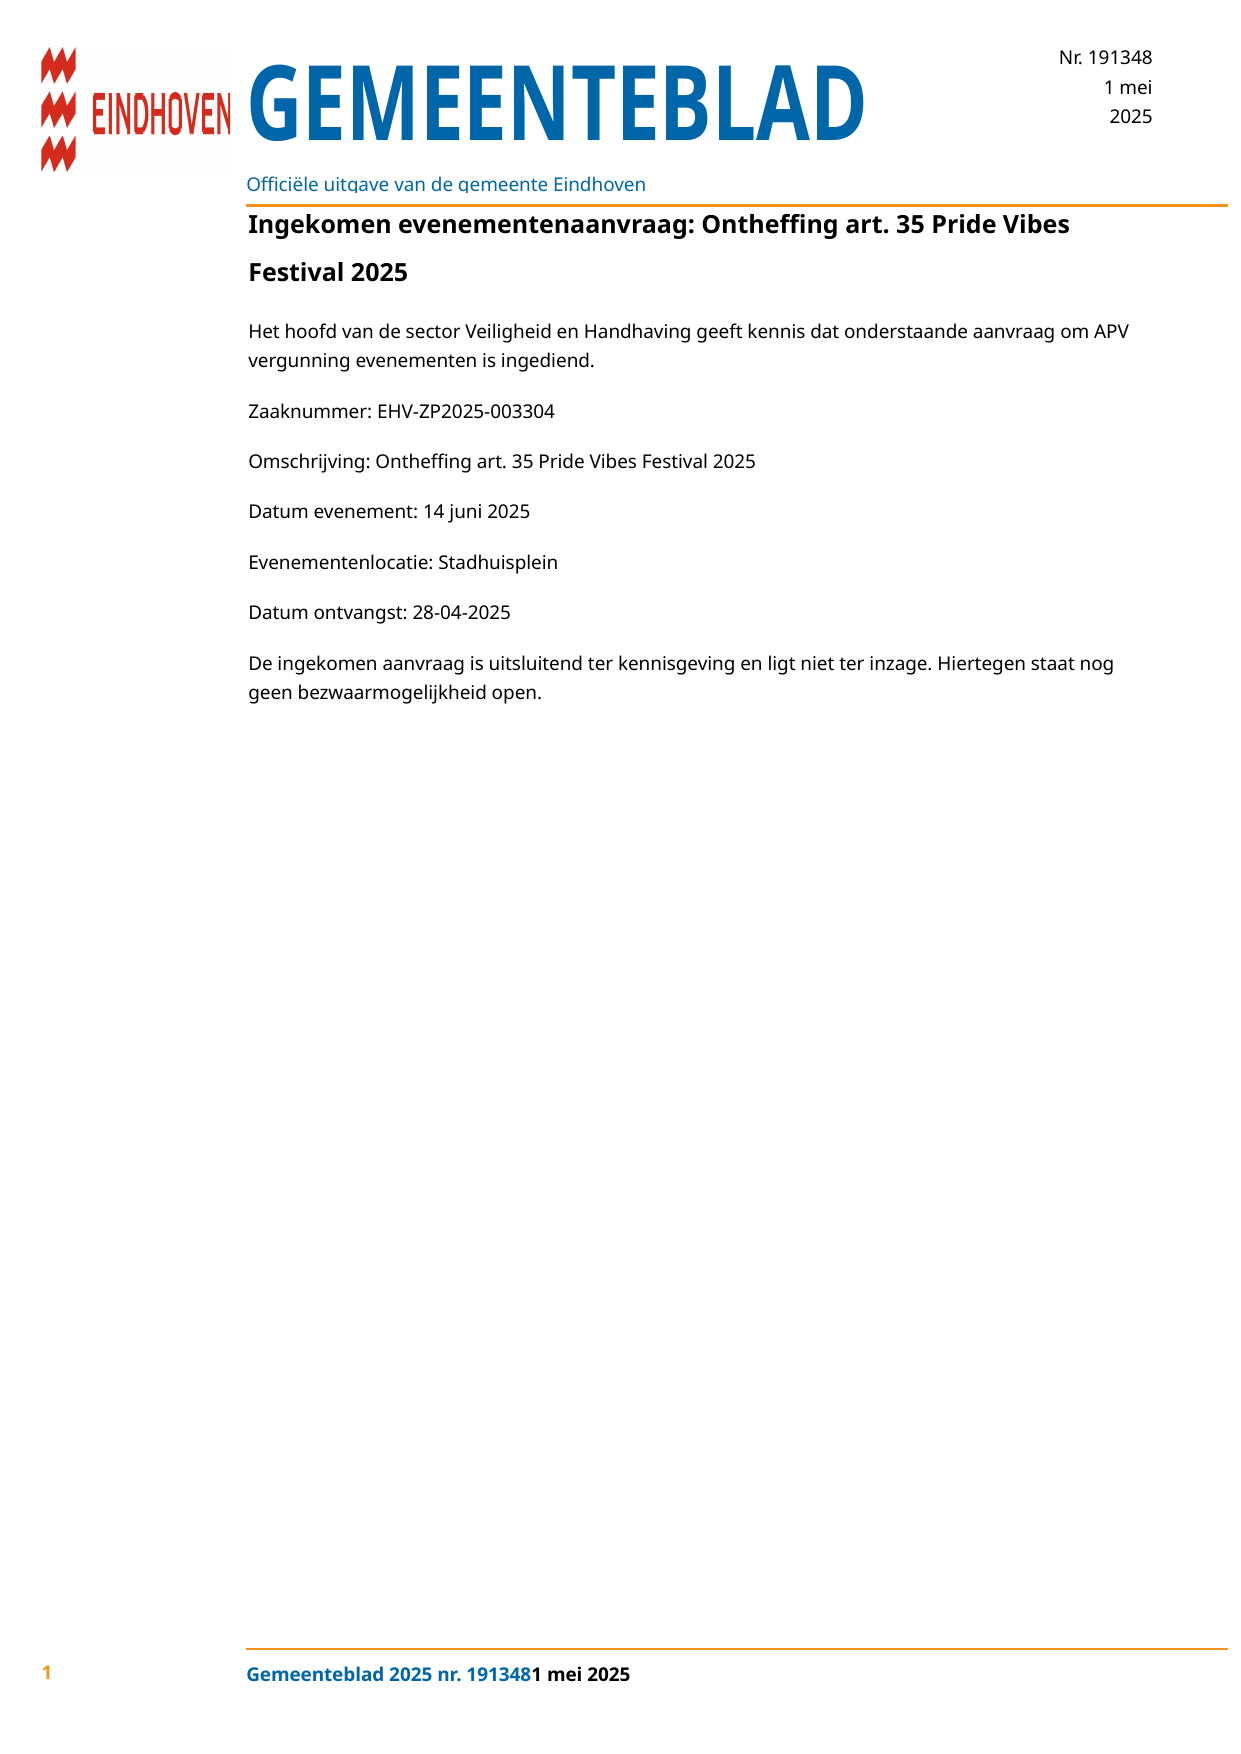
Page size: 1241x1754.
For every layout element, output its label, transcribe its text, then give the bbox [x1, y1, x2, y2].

text Ingekomen evenementenaanvraag: Ontheffing art. 35 Pride Vibes Festival 2025 [248, 207, 1152, 288]
text Zaaknummer: EHV-ZP2025-003304 [248, 398, 1152, 424]
text Datum evenement: 14 juni 2025 [248, 499, 1152, 524]
text Datum ontvangst: 28-04-2025 [248, 599, 1152, 625]
text Het hoofd van de sector Veiligheid en Handhaving geeft kennis dat onderstaande aanvraag om APV vergunning evenementen is ingediend. [248, 318, 1152, 373]
text De ingekomen aanvraag is uitsluitend ter kennisgeving en ligt niet ter inzage. Hiertegen staat nog geen bezwaarmogelijkheid open. [248, 650, 1152, 705]
picture [41, 47, 231, 172]
text Omschrijving: Ontheffing art. 35 Pride Vibes Festival 2025 [248, 448, 1152, 474]
text Evenementenlocatie: Stadhuisplein [248, 549, 1152, 575]
